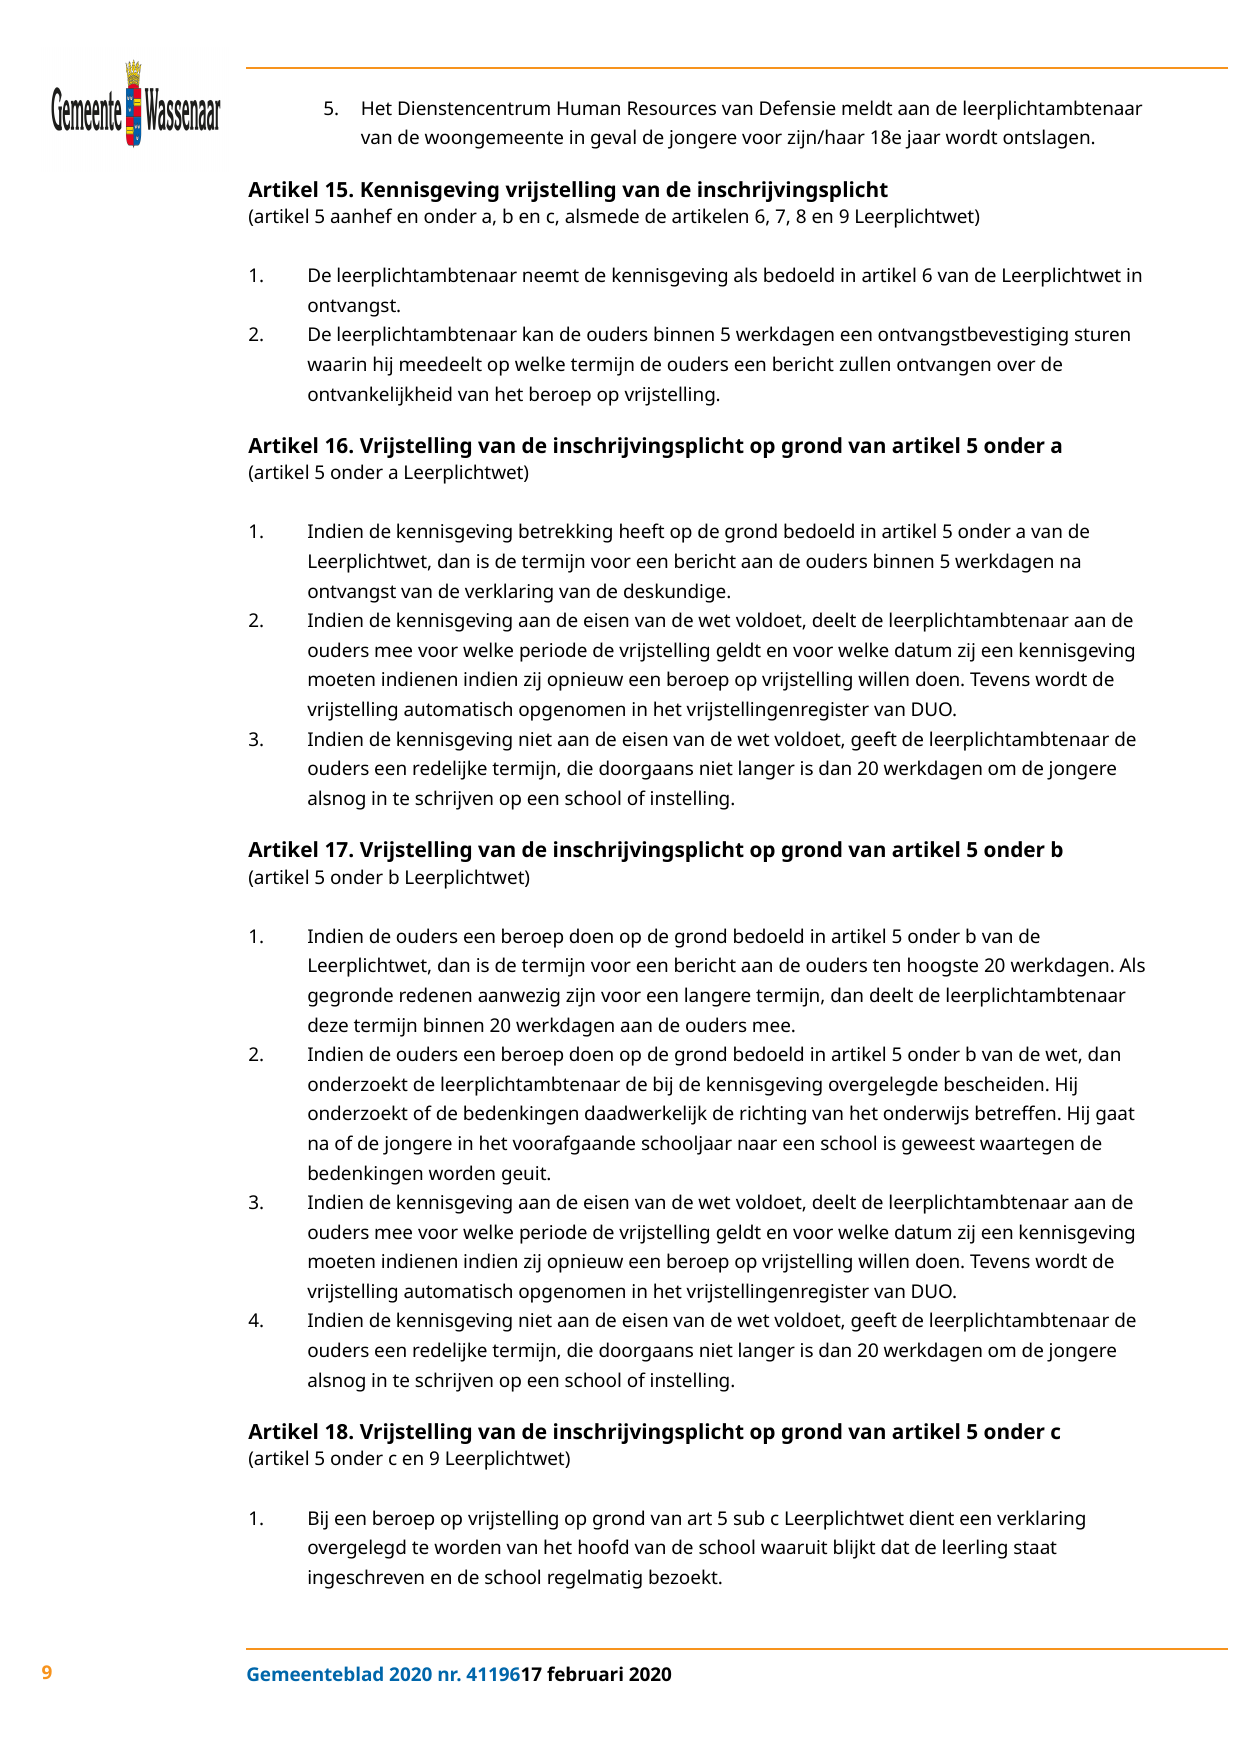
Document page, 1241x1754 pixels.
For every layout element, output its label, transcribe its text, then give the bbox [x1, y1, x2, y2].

text Artikel 17. Vrijstelling van de inschrijvingsplicht op grond van artikel 5 onder b [248, 835, 1152, 864]
text (artikel 5 onder b Leerplichtwet) [248, 864, 1152, 889]
list De leerplichtambtenaar neemt de kennisgeving als bedoeld in artikel 6 van de Leerplichtwet in ontvangst. [248, 262, 1152, 318]
list Indien de kennisgeving betrekking heeft op de grond bedoeld in artikel 5 onder a van de Leerplichtwet, dan is de termijn voor een bericht aan de ouders binnen 5 werkdagen na ontvangst van de verklaring van de deskundige. [248, 519, 1152, 604]
list Indien de kennisgeving niet aan de eisen van de wet voldoet, geeft de leerplichtambtenaar de ouders een redelijke termijn, die doorgaans niet langer is dan 20 werkdagen om de jongere alsnog in te schrijven op een school of instelling. [248, 726, 1152, 811]
text Artikel 18. Vrijstelling van de inschrijvingsplicht op grond van artikel 5 onder c [248, 1417, 1152, 1446]
list Indien de kennisgeving niet aan de eisen van de wet voldoet, geeft de leerplichtambtenaar de ouders een redelijke termijn, die doorgaans niet langer is dan 20 werkdagen om de jongere alsnog in te schrijven op een school of instelling. [248, 1308, 1152, 1392]
text Artikel 15. Kennisgeving vrijstelling van de inschrijvingsplicht [248, 175, 1152, 203]
text (artikel 5 onder c en 9 Leerplichtwet) [248, 1446, 1152, 1471]
text (artikel 5 onder a Leerplichtwet) [248, 459, 1152, 485]
picture [41, 47, 231, 172]
list De leerplichtambtenaar kan de ouders binnen 5 werkdagen een ontvangstbevestiging sturen waarin hij meedeelt op welke termijn de ouders een bericht zullen ontvangen over de ontvankelijkheid van het beroep op vrijstelling. [248, 322, 1152, 406]
text Artikel 16. Vrijstelling van de inschrijvingsplicht op grond van artikel 5 onder a [248, 431, 1152, 459]
list Indien de ouders een beroep doen op de grond bedoeld in artikel 5 onder b van de wet, dan onderzoekt de leerplichtambtenaar de bij de kennisgeving overgelegde bescheiden. Hij onderzoekt of de bedenkingen daadwerkelijk de richting van het onderwijs betreffen. Hij gaat na of de jongere in het voorafgaande schooljaar naar een school is geweest waartegen de bedenkingen worden geuit. [248, 1041, 1152, 1185]
text (artikel 5 aanhef en onder a, b en c, alsmede de artikelen 6, 7, 8 en 9 Leerplichtwet) [248, 203, 1152, 229]
list Indien de ouders een beroep doen op de grond bedoeld in artikel 5 onder b van de Leerplichtwet, dan is de termijn voor een bericht aan de ouders ten hoogste 20 werkdagen. Als gegronde redenen aanwezig zijn voor een langere termijn, dan deelt de leerplichtambtenaar deze termijn binnen 20 werkdagen aan de ouders mee. [248, 923, 1152, 1037]
list Bij een beroep op vrijstelling op grond van art 5 sub c Leerplichtwet dient een verklaring overgelegd te worden van het hoofd van de school waaruit blijkt dat de leerling staat ingeschreven en de school regelmatig bezoekt. [248, 1505, 1152, 1590]
list Indien de kennisgeving aan de eisen van de wet voldoet, deelt de leerplichtambtenaar aan de ouders mee voor welke periode de vrijstelling geldt en voor welke datum zij een kennisgeving moeten indienen indien zij opnieuw een beroep op vrijstelling willen doen. Tevens wordt de vrijstelling automatisch opgenomen in het vrijstellingenregister van DUO. [248, 1189, 1152, 1304]
list Indien de kennisgeving aan de eisen van de wet voldoet, deelt de leerplichtambtenaar aan de ouders mee voor welke periode de vrijstelling geldt en voor welke datum zij een kennisgeving moeten indienen indien zij opnieuw een beroep op vrijstelling willen doen. Tevens wordt de vrijstelling automatisch opgenomen in het vrijstellingenregister van DUO. [248, 607, 1152, 722]
list Het Dienstencentrum Human Resources van Defensie meldt aan de leerplichtambtenaar van de woongemeente in geval de jongere voor zijn/haar 18e jaar wordt ontslagen. [323, 95, 1152, 150]
